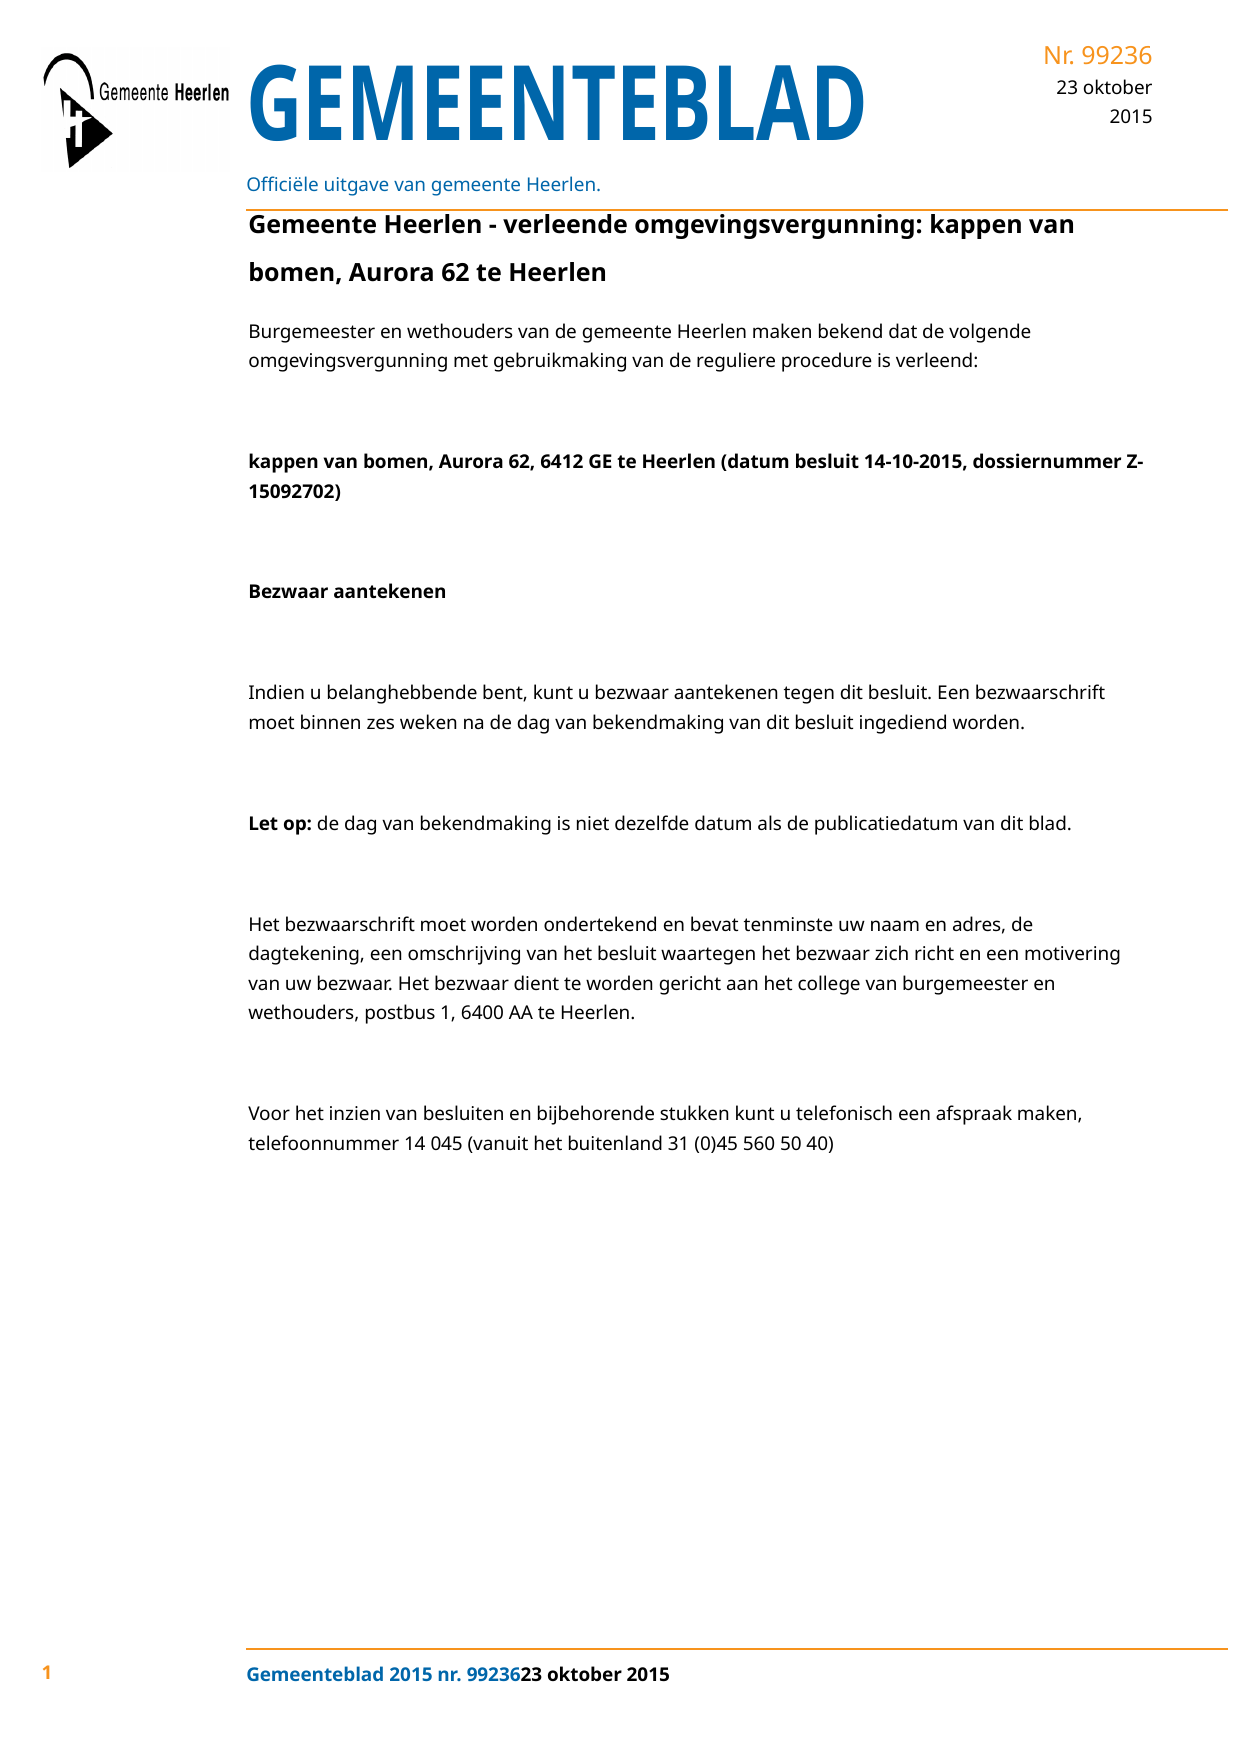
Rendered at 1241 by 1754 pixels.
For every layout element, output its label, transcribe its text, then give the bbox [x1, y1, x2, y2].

text Indien u belanghebbende bent, kunt u bezwaar aantekenen tegen dit besluit. Een bezwaarschrift moet binnen zes weken na de dag van bekendmaking van dit besluit ingediend worden. [248, 679, 1152, 735]
text Gemeente Heerlen - verleende omgevingsvergunning: kappen van bomen, Aurora 62 te Heerlen [248, 211, 1152, 288]
text kappen van bomen, Aurora 62, 6412 GE te Heerlen (datum besluit 14-10-2015, dossiernummer Z-15092702) [248, 448, 1152, 504]
text Burgemeester en wethouders van de gemeente Heerlen maken bekend dat de volgende omgevingsvergunning met gebruikmaking van de reguliere procedure is verleend: [248, 318, 1152, 373]
text Voor het inzien van besluiten en bijbehorende stukken kunt u telefonisch een afspraak maken, telefoonnummer 14 045 (vanuit het buitenland 31 (0)45 560 50 40) [248, 1100, 1152, 1156]
text Let op: de dag van bekendmaking is niet dezelfde datum als de publicatiedatum van dit blad. [248, 810, 1152, 836]
picture [41, 47, 231, 172]
text Bezwaar aantekenen [248, 579, 1152, 604]
text Het bezwaarschrift moet worden ondertekend en bevat tenminste uw naam en adres, de dagtekening, een omschrijving van het besluit waartegen het bezwaar zich richt en een motivering van uw bezwaar. Het bezwaar dient te worden gericht aan het college van burgemeester en wethouders, postbus 1, 6400 AA te Heerlen. [248, 911, 1152, 1025]
